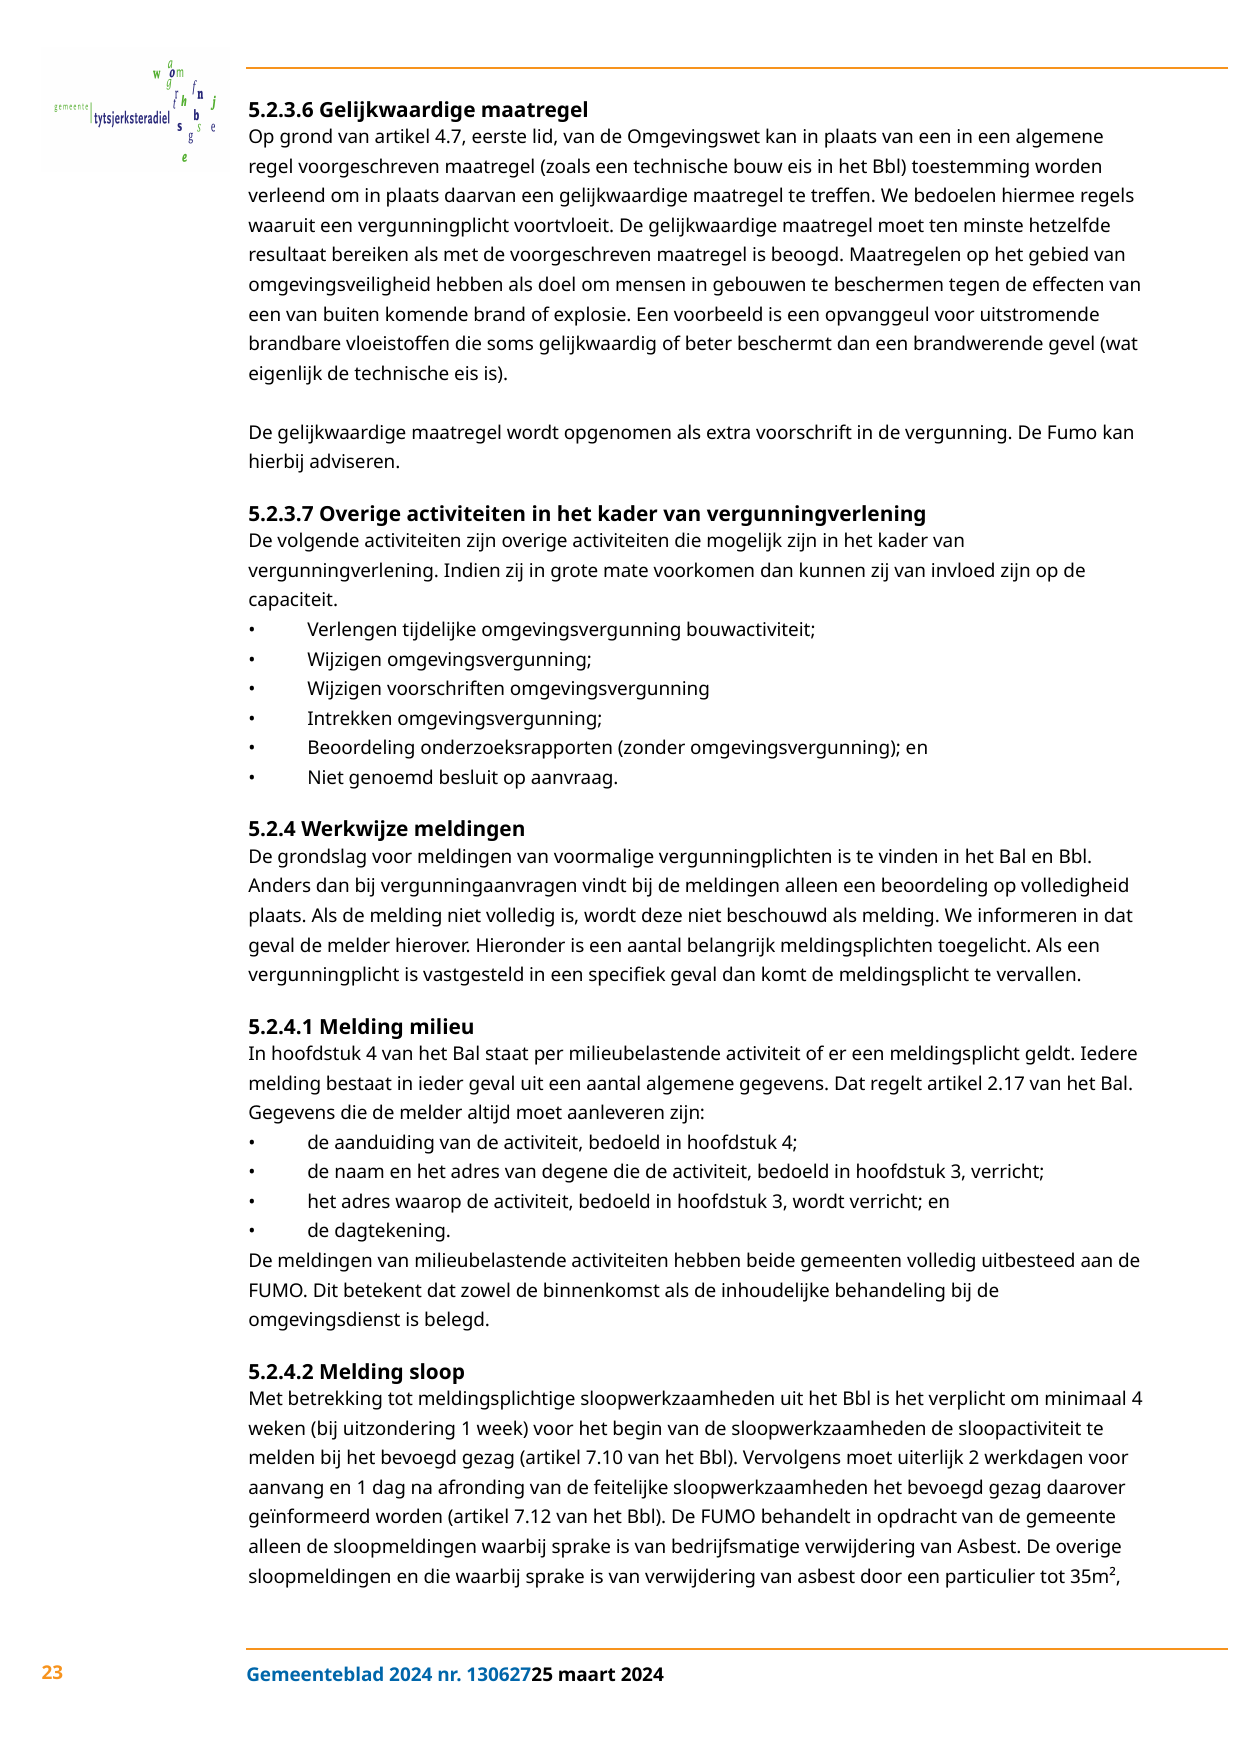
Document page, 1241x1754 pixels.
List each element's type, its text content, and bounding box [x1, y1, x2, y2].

picture [41, 47, 231, 172]
list Niet genoemd besluit op aanvraag. [248, 764, 1152, 790]
list de aanduiding van de activiteit, bedoeld in hoofdstuk 4; [248, 1129, 1152, 1155]
list Wijzigen omgevingsvergunning; [248, 646, 1152, 672]
text In hoofdstuk 4 van het Bal staat per milieubelastende activiteit of er een meldingsplicht geldt. Iedere melding bestaat in ieder geval uit een aantal algemene gegevens. Dat regelt artikel 2.17 van het Bal. Gegevens die de melder altijd moet aanleveren zijn: [248, 1040, 1152, 1125]
text De volgende activiteiten zijn overige activiteiten die mogelijk zijn in het kader van vergunningverlening. Indien zij in grote mate voorkomen dan kunnen zij van invloed zijn op de capaciteit. [248, 527, 1152, 612]
text 5.2.4 Werkwijze meldingen [248, 814, 1152, 843]
text De meldingen van milieubelastende activiteiten hebben beide gemeenten volledig uitbesteed aan de FUMO. Dit betekent dat zowel de binnenkomst als de inhoudelijke behandeling bij de omgevingsdienst is belegd. [248, 1247, 1152, 1332]
list Beoordeling onderzoeksrapporten (zonder omgevingsvergunning); en [248, 734, 1152, 760]
list Wijzigen voorschriften omgevingsvergunning [248, 675, 1152, 701]
list het adres waarop de activiteit, bedoeld in hoofdstuk 3, wordt verricht; en [248, 1188, 1152, 1214]
text De grondslag voor meldingen van voormalige vergunningplichten is te vinden in het Bal en Bbl. Anders dan bij vergunningaanvragen vindt bij de meldingen alleen een beoordeling op volledigheid plaats. Als de melding niet volledig is, wordt deze niet beschouwd als melding. We informeren in dat geval de melder hierover. Hieronder is een aantal belangrijk meldingsplichten toegelicht. Als een vergunningplicht is vastgesteld in een specifiek geval dan komt de meldingsplicht te vervallen. [248, 843, 1152, 987]
text 5.2.3.6 Gelijkwaardige maatregel [248, 95, 1152, 123]
text Met betrekking tot meldingsplichtige sloopwerkzaamheden uit het Bbl is het verplicht om minimaal 4 weken (bij uitzondering 1 week) voor het begin van de sloopwerkzaamheden de sloopactiviteit te melden bij het bevoegd gezag (artikel 7.10 van het Bbl). Vervolgens moet uiterlijk 2 werkdagen voor aanvang en 1 dag na afronding van de feitelijke sloopwerkzaamheden het bevoegd gezag daarover geïnformeerd worden (artikel 7.12 van het Bbl). De FUMO behandelt in opdracht van de gemeente alleen de sloopmeldingen waarbij sprake is van bedrijfsmatige verwijdering van Asbest. De overige sloopmeldingen en die waarbij sprake is van verwijdering van asbest door een particulier tot 35m², [248, 1385, 1152, 1588]
list Intrekken omgevingsvergunning; [248, 705, 1152, 731]
list de naam en het adres van degene die de activiteit, bedoeld in hoofdstuk 3, verricht; [248, 1158, 1152, 1184]
text De gelijkwaardige maatregel wordt opgenomen als extra voorschrift in de vergunning. De Fumo kan hierbij adviseren. [248, 419, 1152, 474]
text 5.2.4.1 Melding milieu [248, 1012, 1152, 1040]
text 5.2.4.2 Melding sloop [248, 1357, 1152, 1385]
text 5.2.3.7 Overige activiteiten in het kader van vergunningverlening [248, 499, 1152, 527]
text Op grond van artikel 4.7, eerste lid, van de Omgevingswet kan in plaats van een in een algemene regel voorgeschreven maatregel (zoals een technische bouw eis in het Bbl) toestemming worden verleend om in plaats daarvan een gelijkwaardige maatregel te treffen. We bedoelen hiermee regels waaruit een vergunningplicht voortvloeit. De gelijkwaardige maatregel moet ten minste hetzelfde resultaat bereiken als met de voorgeschreven maatregel is beoogd. Maatregelen op het gebied van omgevingsveiligheid hebben als doel om mensen in gebouwen te beschermen tegen de effecten van een van buiten komende brand of explosie. Een voorbeeld is een opvanggeul voor uitstromende brandbare vloeistoffen die soms gelijkwaardig of beter beschermt dan een brandwerende gevel (wat eigenlijk de technische eis is). [248, 123, 1152, 386]
list Verlengen tijdelijke omgevingsvergunning bouwactiviteit; [248, 616, 1152, 642]
list de dagtekening. [248, 1218, 1152, 1243]
